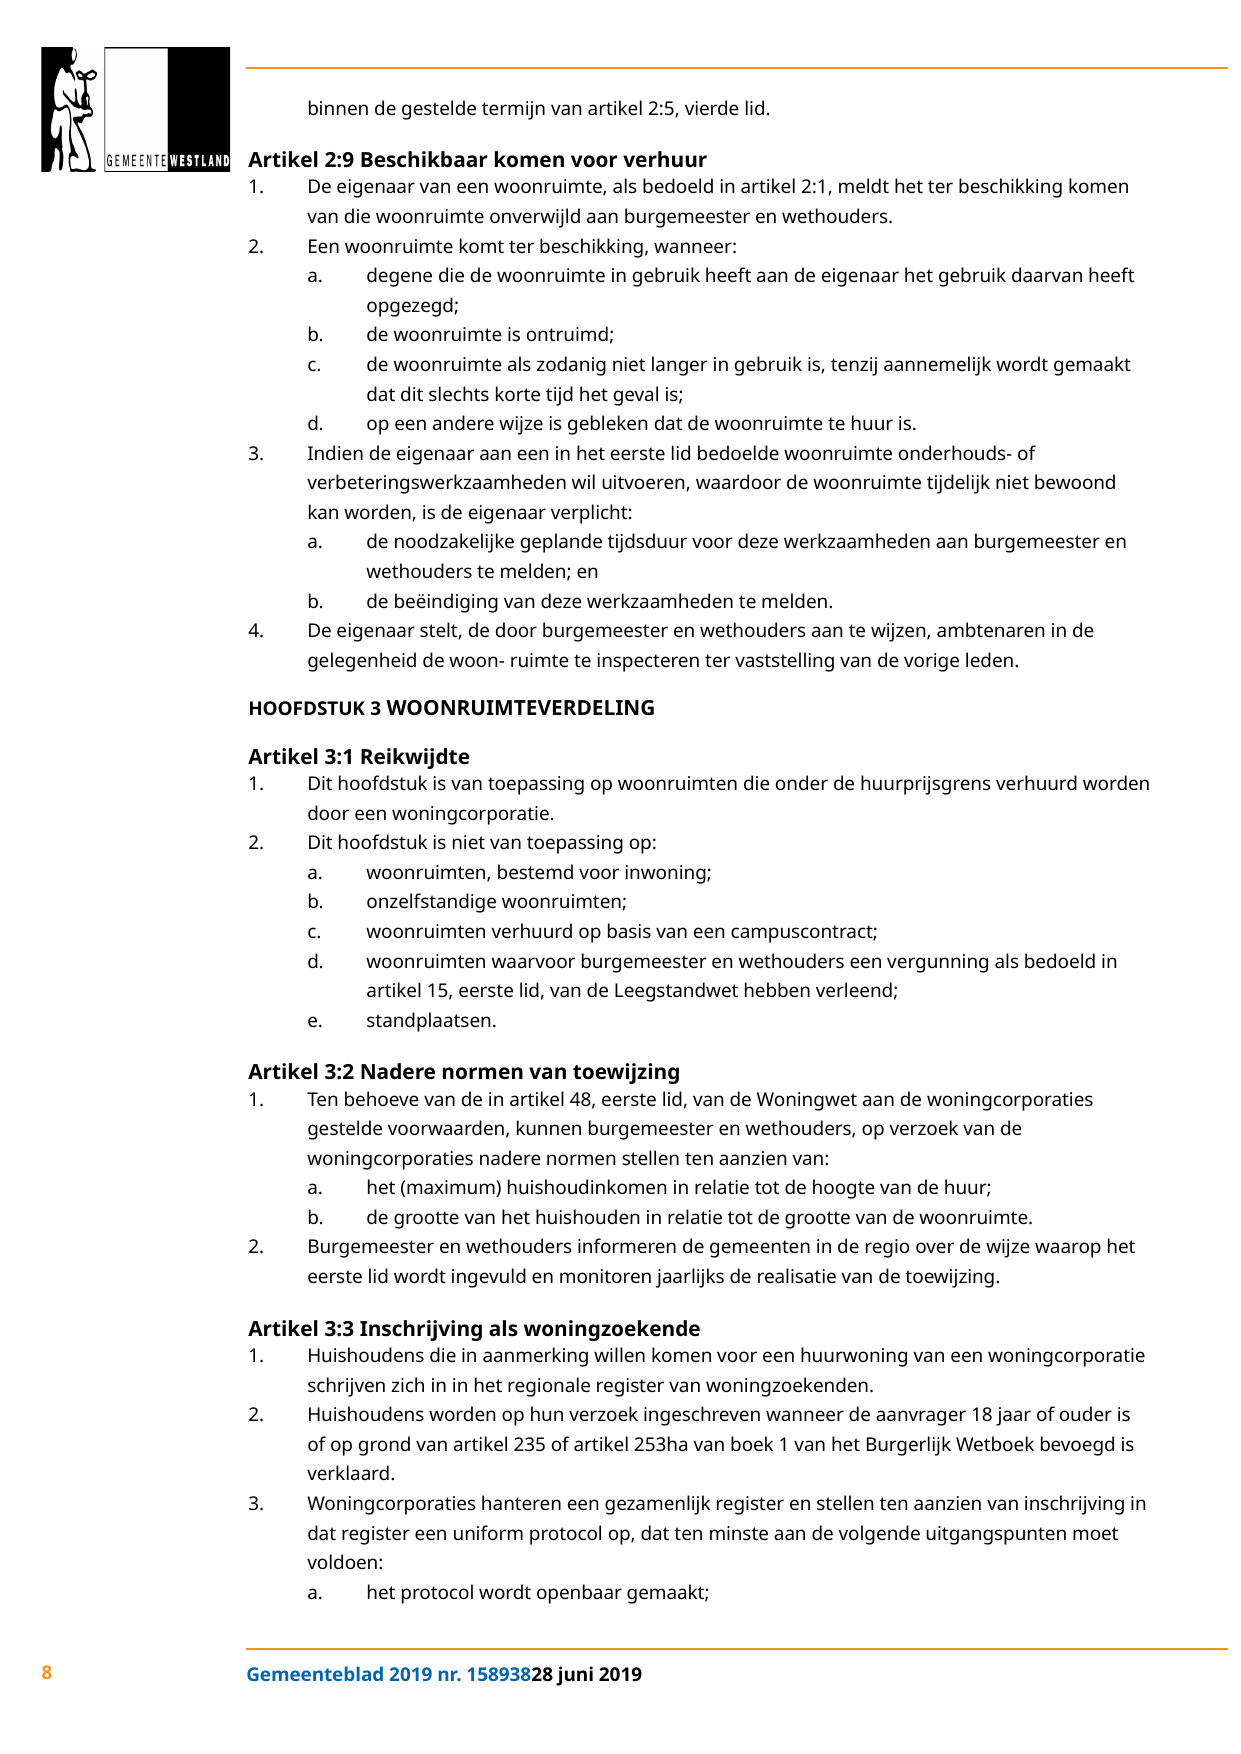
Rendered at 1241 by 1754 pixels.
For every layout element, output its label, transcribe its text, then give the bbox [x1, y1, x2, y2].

text HOOFDSTUK 3 WOONRUIMTEVERDELING [248, 693, 1152, 721]
list woonruimten verhuurd op basis van een campuscontract; [307, 918, 1152, 944]
list Indien de eigenaar aan een in het eerste lid bedoelde woonruimte onderhouds- of verbeteringswerkzaamheden wil uitvoeren, waardoor de woonruimte tijdelijk niet bewoond kan worden, is de eigenaar verplicht: [248, 440, 1152, 525]
list binnen de gestelde termijn van artikel 2:5, vierde lid. [248, 95, 1152, 121]
list woonruimten, bestemd voor inwoning; [307, 859, 1152, 885]
list De eigenaar van een woonruimte, als bedoeld in artikel 2:1, meldt het ter beschikking komen van die woonruimte onverwijld aan burgemeester en wethouders. [248, 174, 1152, 229]
list De eigenaar stelt, de door burgemeester en wethouders aan te wijzen, ambtenaren in de gelegenheid de woon- ruimte te inspecteren ter vaststelling van de vorige leden. [248, 617, 1152, 673]
text Artikel 2:9 Beschikbaar komen voor verhuur [248, 145, 1152, 174]
text Artikel 3:2 Nadere normen van toewijzing [248, 1057, 1152, 1086]
list standplaatsen. [307, 1007, 1152, 1033]
list Ten behoeve van de in artikel 48, eerste lid, van de Woningwet aan de woningcorporaties gestelde voorwaarden, kunnen burgemeester en wethouders, op verzoek van de woningcorporaties nadere normen stellen ten aanzien van: [248, 1086, 1152, 1171]
list de grootte van het huishouden in relatie tot de grootte van de woonruimte. [307, 1204, 1152, 1230]
list degene die de woonruimte in gebruik heeft aan de eigenaar het gebruik daarvan heeft opgezegd; [307, 262, 1152, 318]
list Woningcorporaties hanteren een gezamenlijk register en stellen ten aanzien van inschrijving in dat register een uniform protocol op, dat ten minste aan de volgende uitgangspunten moet voldoen: [248, 1490, 1152, 1575]
list Een woonruimte komt ter beschikking, wanneer: [248, 233, 1152, 258]
list de woonruimte als zodanig niet langer in gebruik is, tenzij aannemelijk wordt gemaakt dat dit slechts korte tijd het geval is; [307, 351, 1152, 406]
list de woonruimte is ontruimd; [307, 322, 1152, 347]
list onzelfstandige woonruimten; [307, 889, 1152, 914]
text Artikel 3:1 Reikwijdte [248, 742, 1152, 770]
picture [41, 47, 231, 172]
list de beëindiging van deze werkzaamheden te melden. [307, 588, 1152, 613]
list Dit hoofdstuk is van toepassing op woonruimten die onder de huurprijsgrens verhuurd worden door een woningcorporatie. [248, 770, 1152, 826]
list Dit hoofdstuk is niet van toepassing op: [248, 829, 1152, 855]
list het (maximum) huishoudinkomen in relatie tot de hoogte van de huur; [307, 1174, 1152, 1200]
list woonruimten waarvoor burgemeester en wethouders een vergunning als bedoeld in artikel 15, eerste lid, van de Leegstandwet hebben verleend; [307, 948, 1152, 1003]
list op een andere wijze is gebleken dat de woonruimte te huur is. [307, 410, 1152, 436]
text Artikel 3:3 Inschrijving als woningzoekende [248, 1314, 1152, 1342]
list Huishoudens die in aanmerking willen komen voor een huurwoning van een woningcorporatie schrijven zich in in het regionale register van woningzoekenden. [248, 1342, 1152, 1397]
list de noodzakelijke geplande tijdsduur voor deze werkzaamheden aan burgemeester en wethouders te melden; en [307, 529, 1152, 584]
list Huishoudens worden op hun verzoek ingeschreven wanneer de aanvrager 18 jaar of ouder is of op grond van artikel 235 of artikel 253ha van boek 1 van het Burgerlijk Wetboek bevoegd is verklaard. [248, 1401, 1152, 1486]
list Burgemeester en wethouders informeren de gemeenten in de regio over de wijze waarop het eerste lid wordt ingevuld en monitoren jaarlijks de realisatie van de toewijzing. [248, 1234, 1152, 1289]
list het protocol wordt openbaar gemaakt; [307, 1579, 1152, 1604]
